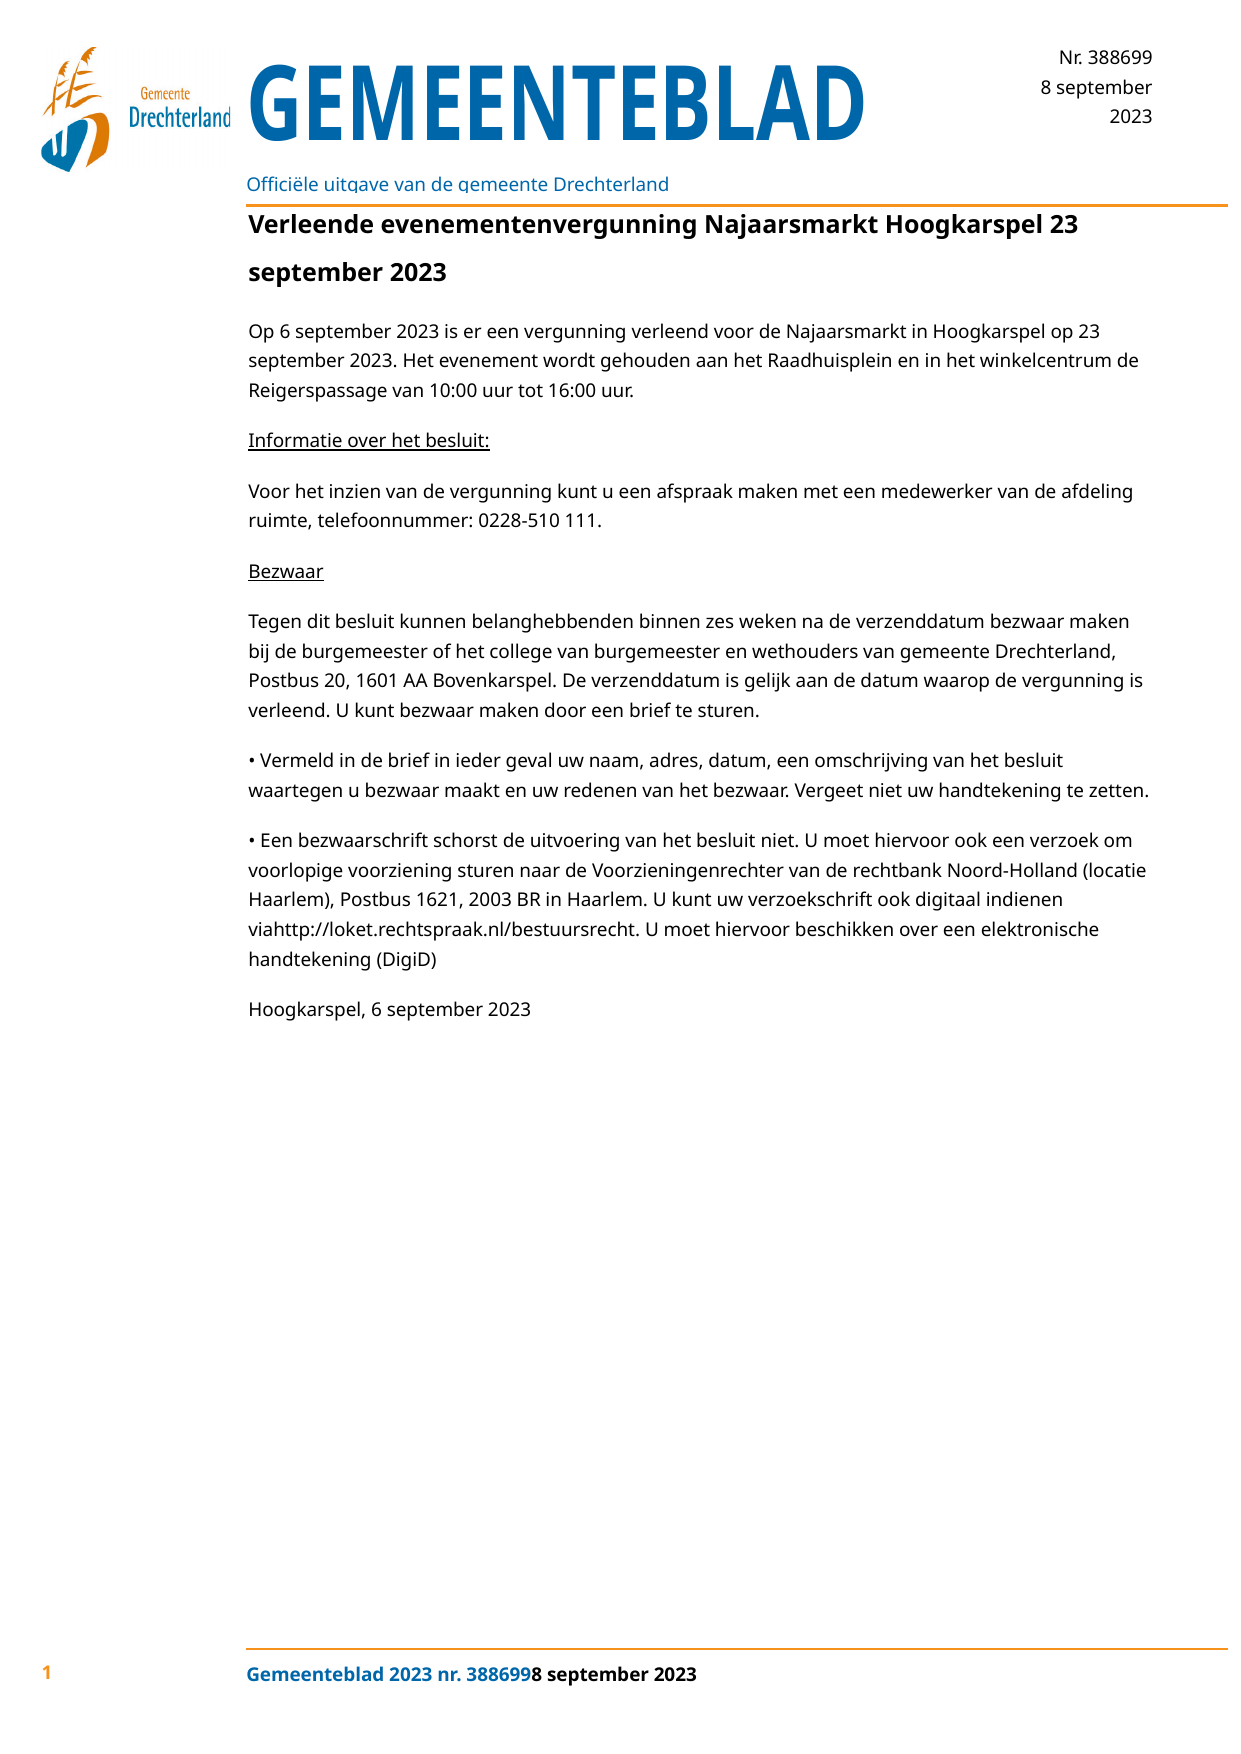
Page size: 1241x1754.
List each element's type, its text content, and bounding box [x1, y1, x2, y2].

text • Een bezwaarschrift schorst de uitvoering van het besluit niet. U moet hiervoor ook een verzoek om voorlopige voorziening sturen naar de Voorzieningenrechter van de rechtbank Noord-Holland (locatie Haarlem), Postbus 1621, 2003 BR in Haarlem. U kunt uw verzoekschrift ook digitaal indienen viahttp://loket.rechtspraak.nl/bestuursrecht. U moet hiervoor beschikken over een elektronische handtekening (DigiD) [248, 827, 1152, 972]
text Verleende evenementenvergunning Najaarsmarkt Hoogkarspel 23 september 2023 [248, 207, 1152, 288]
text Hoogkarspel, 6 september 2023 [248, 996, 1152, 1022]
text Op 6 september 2023 is er een vergunning verleend voor de Najaarsmarkt in Hoogkarspel op 23 september 2023. Het evenement wordt gehouden aan het Raadhuisplein en in het winkelcentrum de Reigerspassage van 10:00 uur tot 16:00 uur. [248, 318, 1152, 403]
picture [226, 115, 231, 124]
text Bezwaar [248, 558, 1152, 584]
text Informatie over het besluit: [248, 427, 1152, 453]
picture [41, 47, 231, 172]
text Tegen dit besluit kunnen belanghebbenden binnen zes weken na de verzenddatum bezwaar maken bij de burgemeester of het college van burgemeester en wethouders van gemeente Drechterland, Postbus 20, 1601 AA Bovenkarspel. De verzenddatum is gelijk aan de datum waarop de vergunning is verleend. U kunt bezwaar maken door een brief te sturen. [248, 608, 1152, 723]
text Voor het inzien van de vergunning kunt u een afspraak maken met een medewerker van de afdeling ruimte, telefoonnummer: 0228-510 111. [248, 478, 1152, 533]
picture [41, 158, 64, 172]
text • Vermeld in de brief in ieder geval uw naam, adres, datum, een omschrijving van het besluit waartegen u bezwaar maakt en uw redenen van het bezwaar. Vergeet niet uw handtekening te zetten. [248, 747, 1152, 803]
